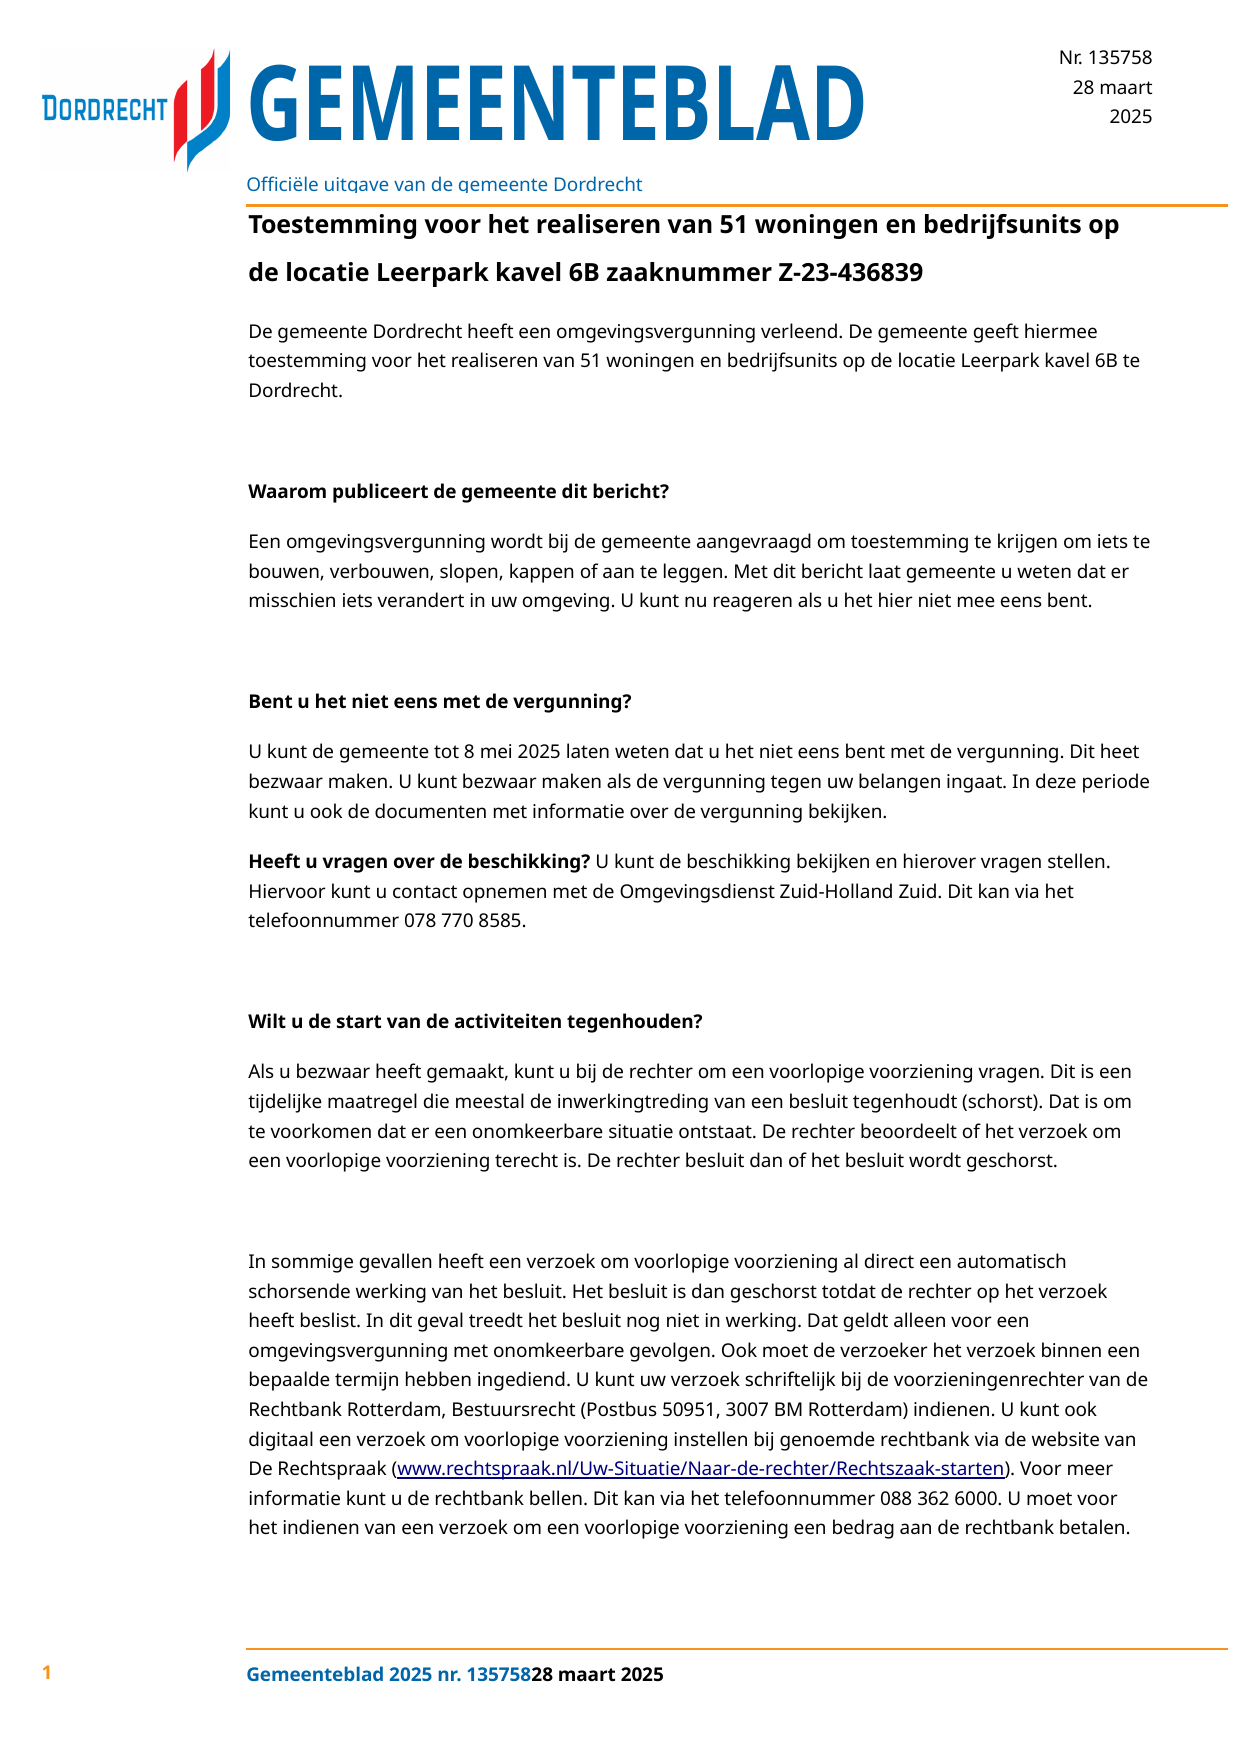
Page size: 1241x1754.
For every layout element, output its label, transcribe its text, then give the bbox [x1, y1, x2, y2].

text Toestemming voor het realiseren van 51 woningen en bedrijfsunits op de locatie Leerpark kavel 6B zaaknummer Z-23-436839 [248, 207, 1152, 288]
text De gemeente Dordrecht heeft een omgevingsvergunning verleend. De gemeente geeft hiermee toestemming voor het realiseren van 51 woningen en bedrijfsunits op de locatie Leerpark kavel 6B te Dordrecht. [248, 318, 1152, 403]
text Wilt u de start van de activiteiten tegenhouden? [248, 1008, 1152, 1034]
text Als u bezwaar heeft gemaakt, kunt u bij de rechter om een voorlopige voorziening vragen. Dit is een tijdelijke maatregel die meestal de inwerkingtreding van een besluit tegenhoudt (schorst). Dat is om te voorkomen dat er een onomkeerbare situatie ontstaat. De rechter beoordeelt of het verzoek om een voorlopige voorziening terecht is. De rechter besluit dan of het besluit wordt geschorst. [248, 1059, 1152, 1173]
text Een omgevingsvergunning wordt bij de gemeente aangevraagd om toestemming te krijgen om iets te bouwen, verbouwen, slopen, kappen of aan te leggen. Met dit bericht laat gemeente u weten dat er misschien iets verandert in uw omgeving. U kunt nu reageren als u het hier niet mee eens bent. [248, 528, 1152, 613]
text Waarom publiceert de gemeente dit bericht? [248, 478, 1152, 504]
text In sommige gevallen heeft een verzoek om voorlopige voorziening al direct een automatisch schorsende werking van het besluit. Het besluit is dan geschorst totdat de rechter op het verzoek heeft beslist. In dit geval treedt het besluit nog niet in werking. Dat geldt alleen voor een omgevingsvergunning met onomkeerbare gevolgen. Ook moet de verzoeker het verzoek binnen een bepaalde termijn hebben ingediend. U kunt uw verzoek schriftelijk bij de voorzieningenrechter van de Rechtbank Rotterdam, Bestuursrecht (Postbus 50951, 3007 BM Rotterdam) indienen. U kunt ook digitaal een verzoek om voorlopige voorziening instellen bij genoemde rechtbank via de website van De Rechtspraak (www.rechtspraak.nl/Uw-Situatie/Naar-de-rechter/Rechtszaak-starten). Voor meer informatie kunt u de rechtbank bellen. Dit kan via het telefoonnummer 088 362 6000. U moet voor het indienen van een verzoek om een voorlopige voorziening een bedrag aan de rechtbank betalen. [248, 1248, 1152, 1540]
picture [41, 47, 231, 172]
text Heeft u vragen over de beschikking? U kunt de beschikking bekijken en hierover vragen stellen. Hiervoor kunt u contact opnemen met de Omgevingsdienst Zuid-Holland Zuid. Dit kan via het telefoonnummer 078 770 8585. [248, 848, 1152, 933]
text U kunt de gemeente tot 8 mei 2025 laten weten dat u het niet eens bent met de vergunning. Dit heet bezwaar maken. U kunt bezwaar maken als de vergunning tegen uw belangen ingaat. In deze periode kunt u ook de documenten met informatie over de vergunning bekijken. [248, 739, 1152, 824]
text Bent u het niet eens met de vergunning? [248, 688, 1152, 714]
